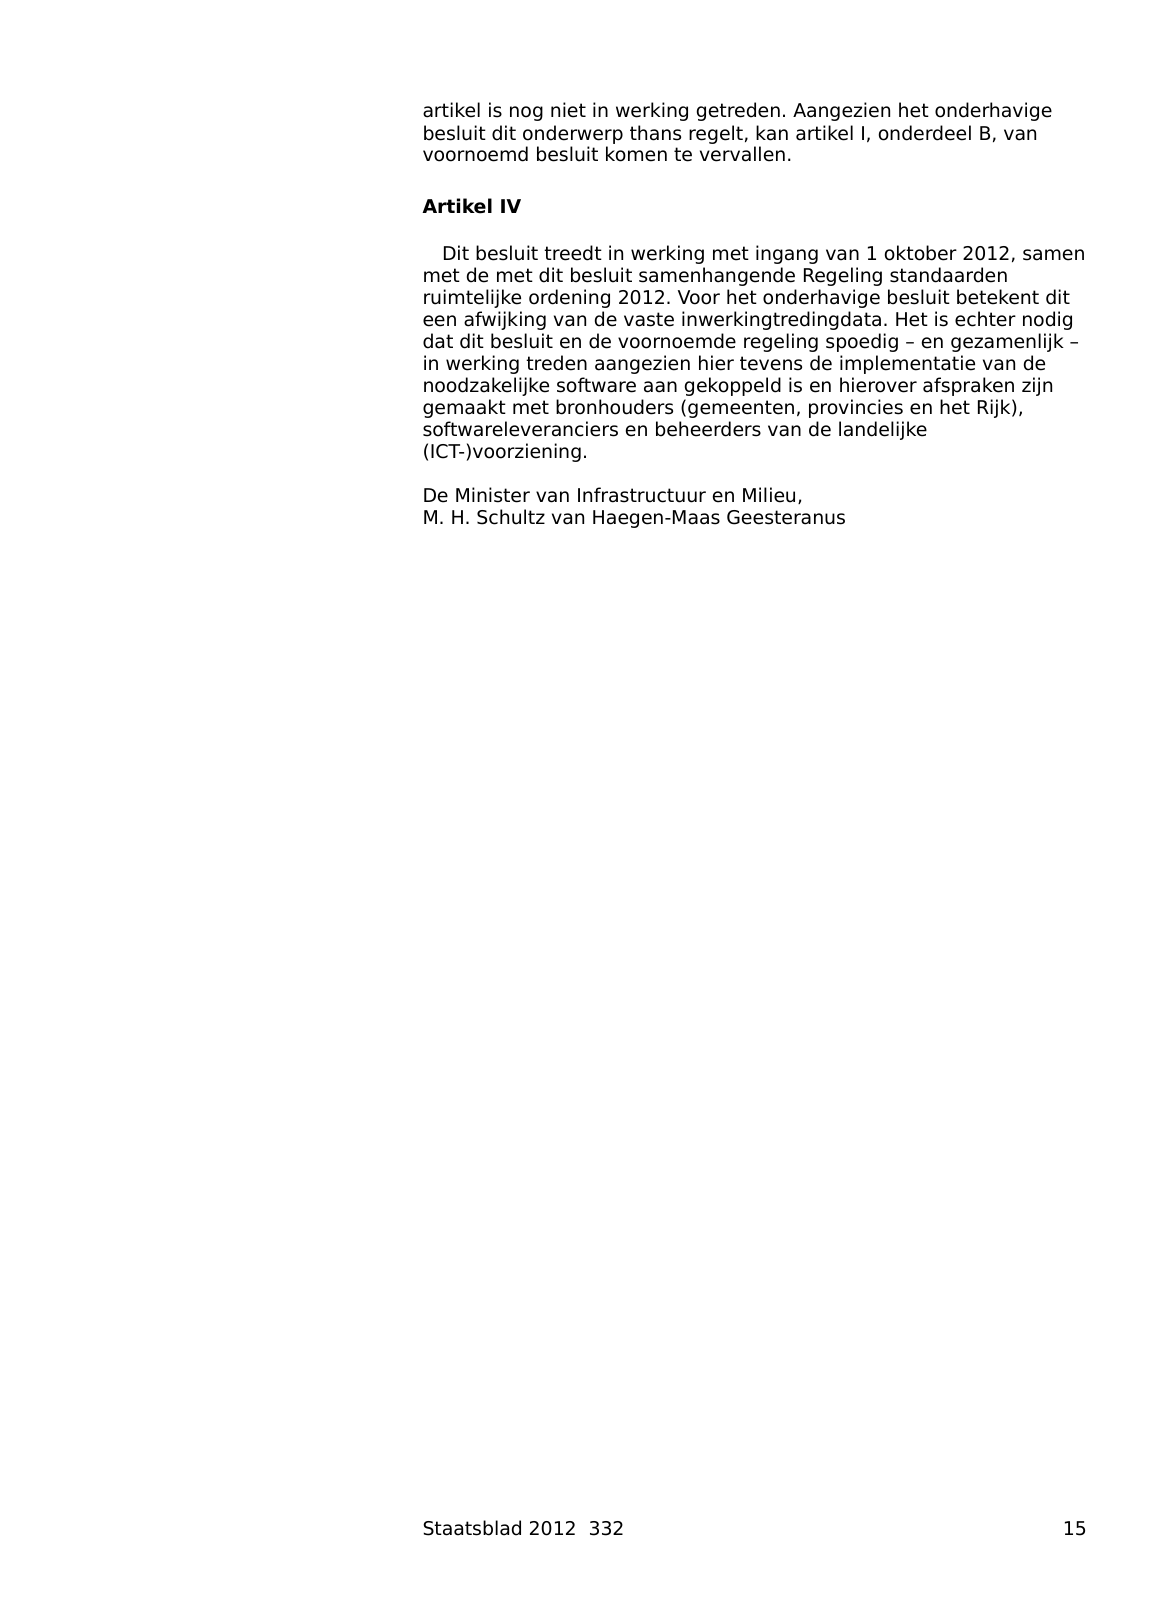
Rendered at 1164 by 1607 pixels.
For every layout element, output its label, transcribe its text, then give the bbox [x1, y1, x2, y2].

subtitle Artikel IV [422, 196, 1087, 218]
text artikel is nog niet in werking getreden. Aangezien het onderhavige besluit dit onderwerp thans regelt, kan artikel I, onderdeel B, van voornoemd besluit komen te vervallen. [422, 100, 1087, 166]
text Dit besluit treedt in werking met ingang van 1 oktober 2012, samen met de met dit besluit samenhangende Regeling standaarden ruimtelijke ordening 2012. Voor het onderhavige besluit betekent dit een afwijking van de vaste inwerkingtredingdata. Het is echter nodig dat dit besluit en de voornoemde regeling spoedig – en gezamenlijk – in werking treden aangezien hier tevens de implementatie van de noodzakelijke software aan gekoppeld is en hierover afspraken zijn gemaakt met bronhouders (gemeenten, provincies en het Rijk), softwareleveranciers en beheerders van de landelijke (ICT-)voorziening. [422, 243, 1087, 463]
text De Minister van Infrastructuur en Milieu, M. H. Schultz van Haegen-Maas Geesteranus [422, 485, 1087, 529]
